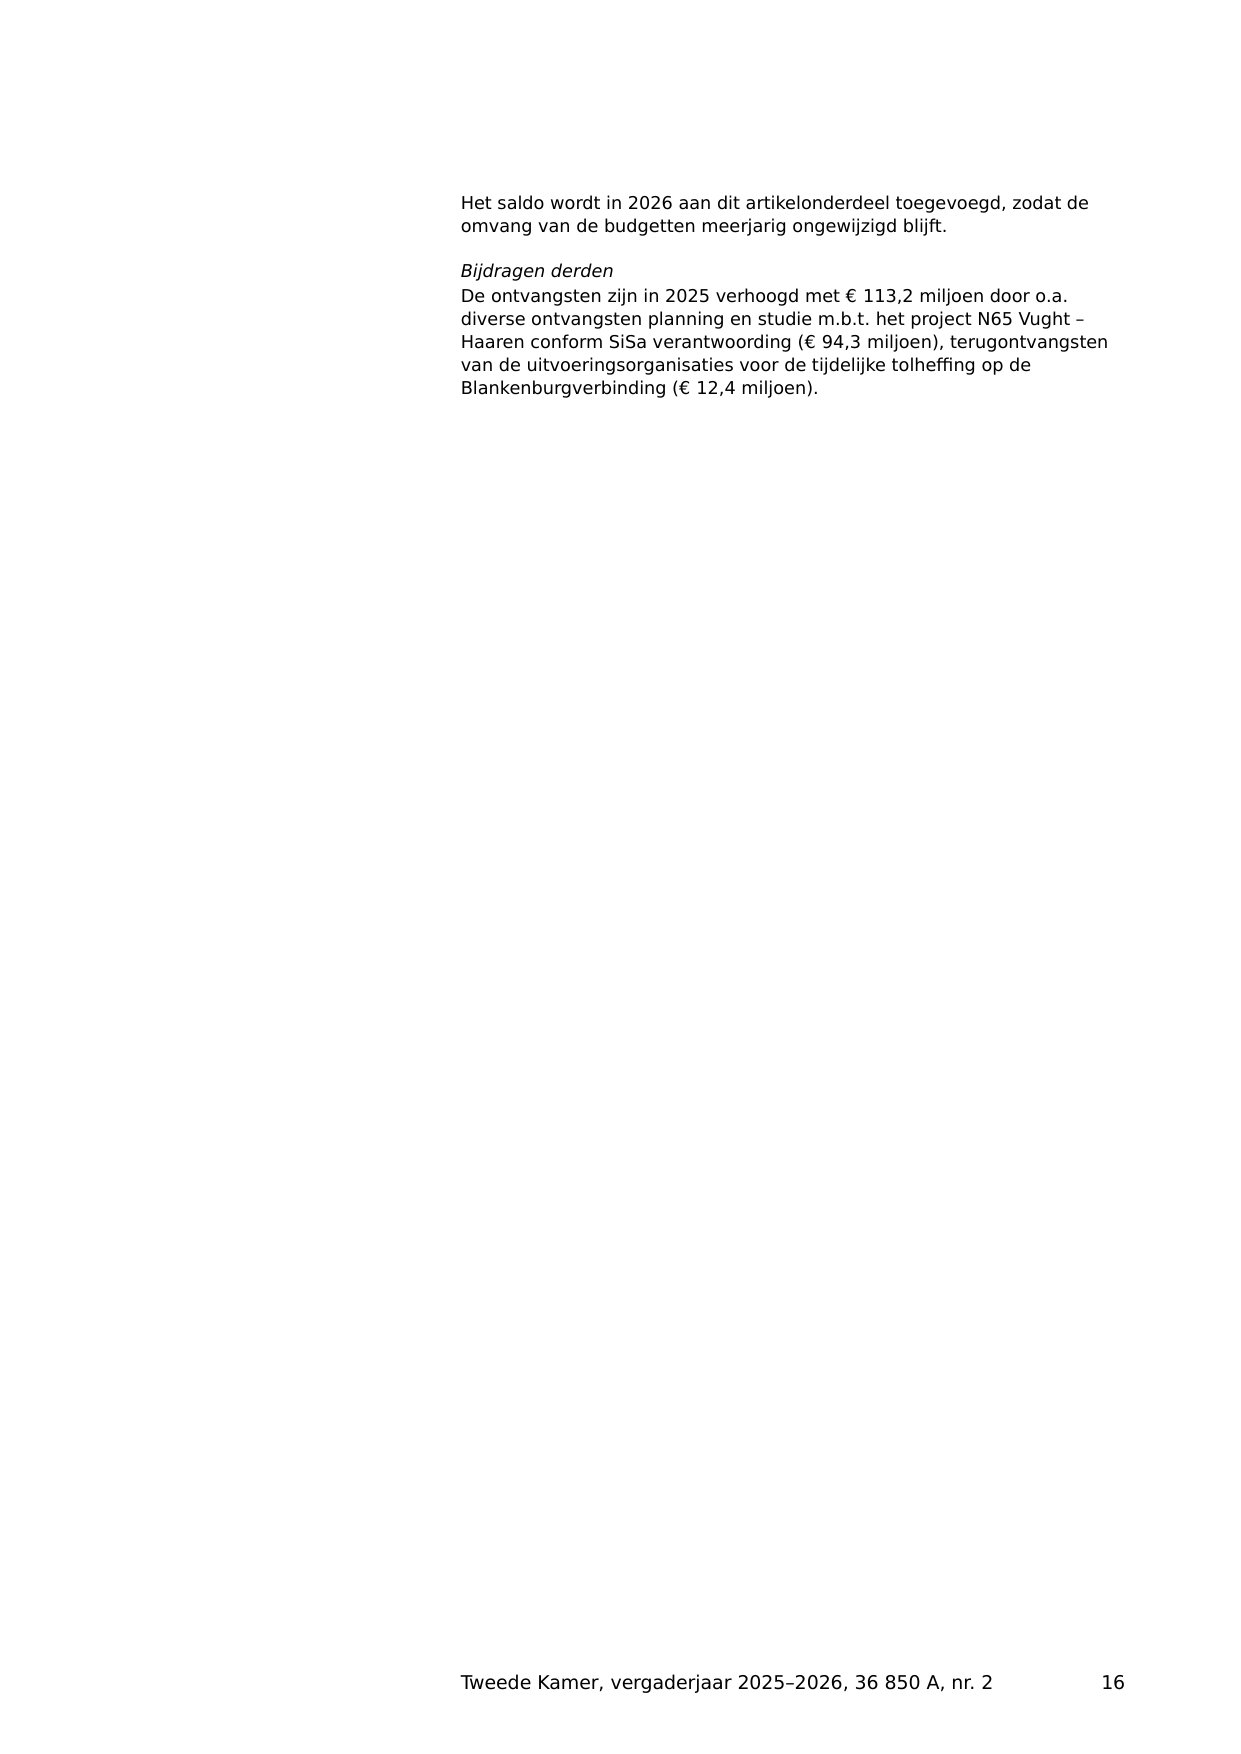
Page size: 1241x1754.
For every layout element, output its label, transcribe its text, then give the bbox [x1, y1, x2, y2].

text Bijdragen derden [461, 259, 1125, 282]
text Het saldo wordt in 2026 aan dit artikelonderdeel toegevoegd, zodat de omvang van de budgetten meerjarig ongewijzigd blijft. [461, 191, 1125, 237]
text De ontvangsten zijn in 2025 verhoogd met € 113,2 miljoen door o.a. diverse ontvangsten planning en studie m.b.t. het project N65 Vught – Haaren conform SiSa verantwoording (€ 94,3 miljoen), terugontvangsten van de uitvoeringsorganisaties voor de tijdelijke tolheffing op de Blankenburgverbinding (€ 12,4 miljoen). [461, 284, 1125, 399]
